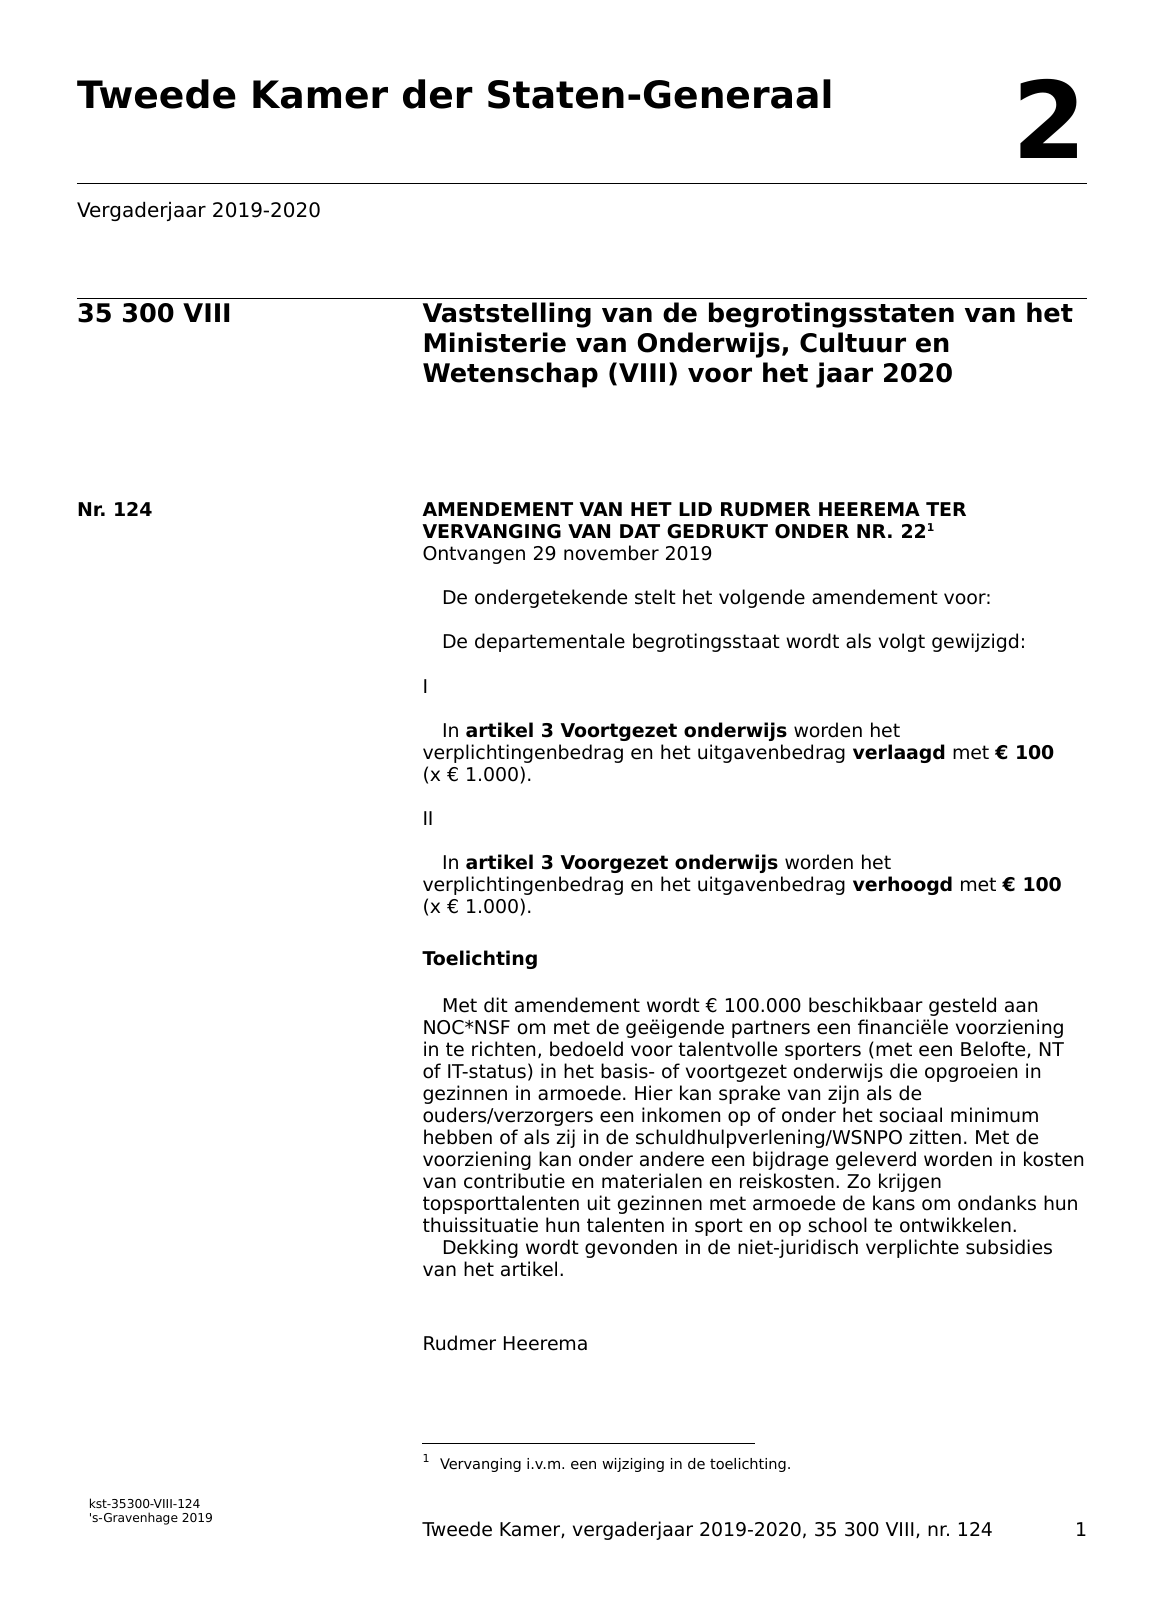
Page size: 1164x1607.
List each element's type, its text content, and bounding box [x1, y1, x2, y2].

text Vervanging i.v.m. een wijziging in de toelichting. [422, 1452, 1087, 1474]
table_cell Vergaderjaar 2019-2020 [77, 184, 1087, 298]
text II [422, 808, 1087, 830]
text In artikel 3 Voorgezet onderwijs worden het verplichtingenbedrag en het uitgavenbedrag verhoogd met € 100 (x € 1.000). [422, 852, 1087, 918]
text Ontvangen 29 november 2019 [422, 543, 1087, 565]
subtitle 35 300 VIII Vaststelling van de begrotingsstaten van het Ministerie van Onderwijs, Cultuur en Wetenschap (VIII) voor het jaar 2020 [77, 299, 1087, 388]
text De departementale begrotingsstaat wordt als volgt gewijzigd: [422, 631, 1087, 653]
text kst-35300-VIII-124 [88, 1497, 323, 1511]
text 's-Gravenhage 2019 [88, 1511, 323, 1525]
text Rudmer Heerema [422, 1311, 1087, 1354]
text I [422, 676, 1087, 697]
text De ondergetekende stelt het volgende amendement voor: [422, 587, 1087, 609]
table_header Tweede Kamer der Staten-Generaal [77, 59, 886, 183]
text Met dit amendement wordt € 100.000 beschikbaar gesteld aan NOC*NSF om met de geëigende partners een financiële voorziening in te richten, bedoeld voor talentvolle sporters (met een Belofte, NT of IT-status) in het basis- of voortgezet onderwijs die opgroeien in gezinnen in armoede. Hier kan sprake van zijn als de ouders/verzorgers een inkomen op of onder het sociaal minimum hebben of als zij in de schuldhulpverlening/WSNPO zitten. Met de voorziening kan onder andere een bijdrage geleverd worden in kosten van contributie en materialen en reiskosten. Zo krijgen topsporttalenten uit gezinnen met armoede de kans om ondanks hun thuissituatie hun talenten in sport en op school te ontwikkelen. [422, 995, 1087, 1237]
subtitle Toelichting [422, 948, 1087, 970]
text In artikel 3 Voortgezet onderwijs worden het verplichtingenbedrag en het uitgavenbedrag verlaagd met € 100 (x € 1.000). [422, 720, 1087, 786]
subtitle Nr. 124 AMENDEMENT VAN HET LID RUDMER HEEREMA TER VERVANGING VAN DAT GEDRUKT ONDER NR. 22 [77, 499, 1087, 543]
table_header 2 [886, 59, 1087, 183]
text Dekking wordt gevonden in de niet-juridisch verplichte subsidies van het artikel. [422, 1237, 1087, 1281]
